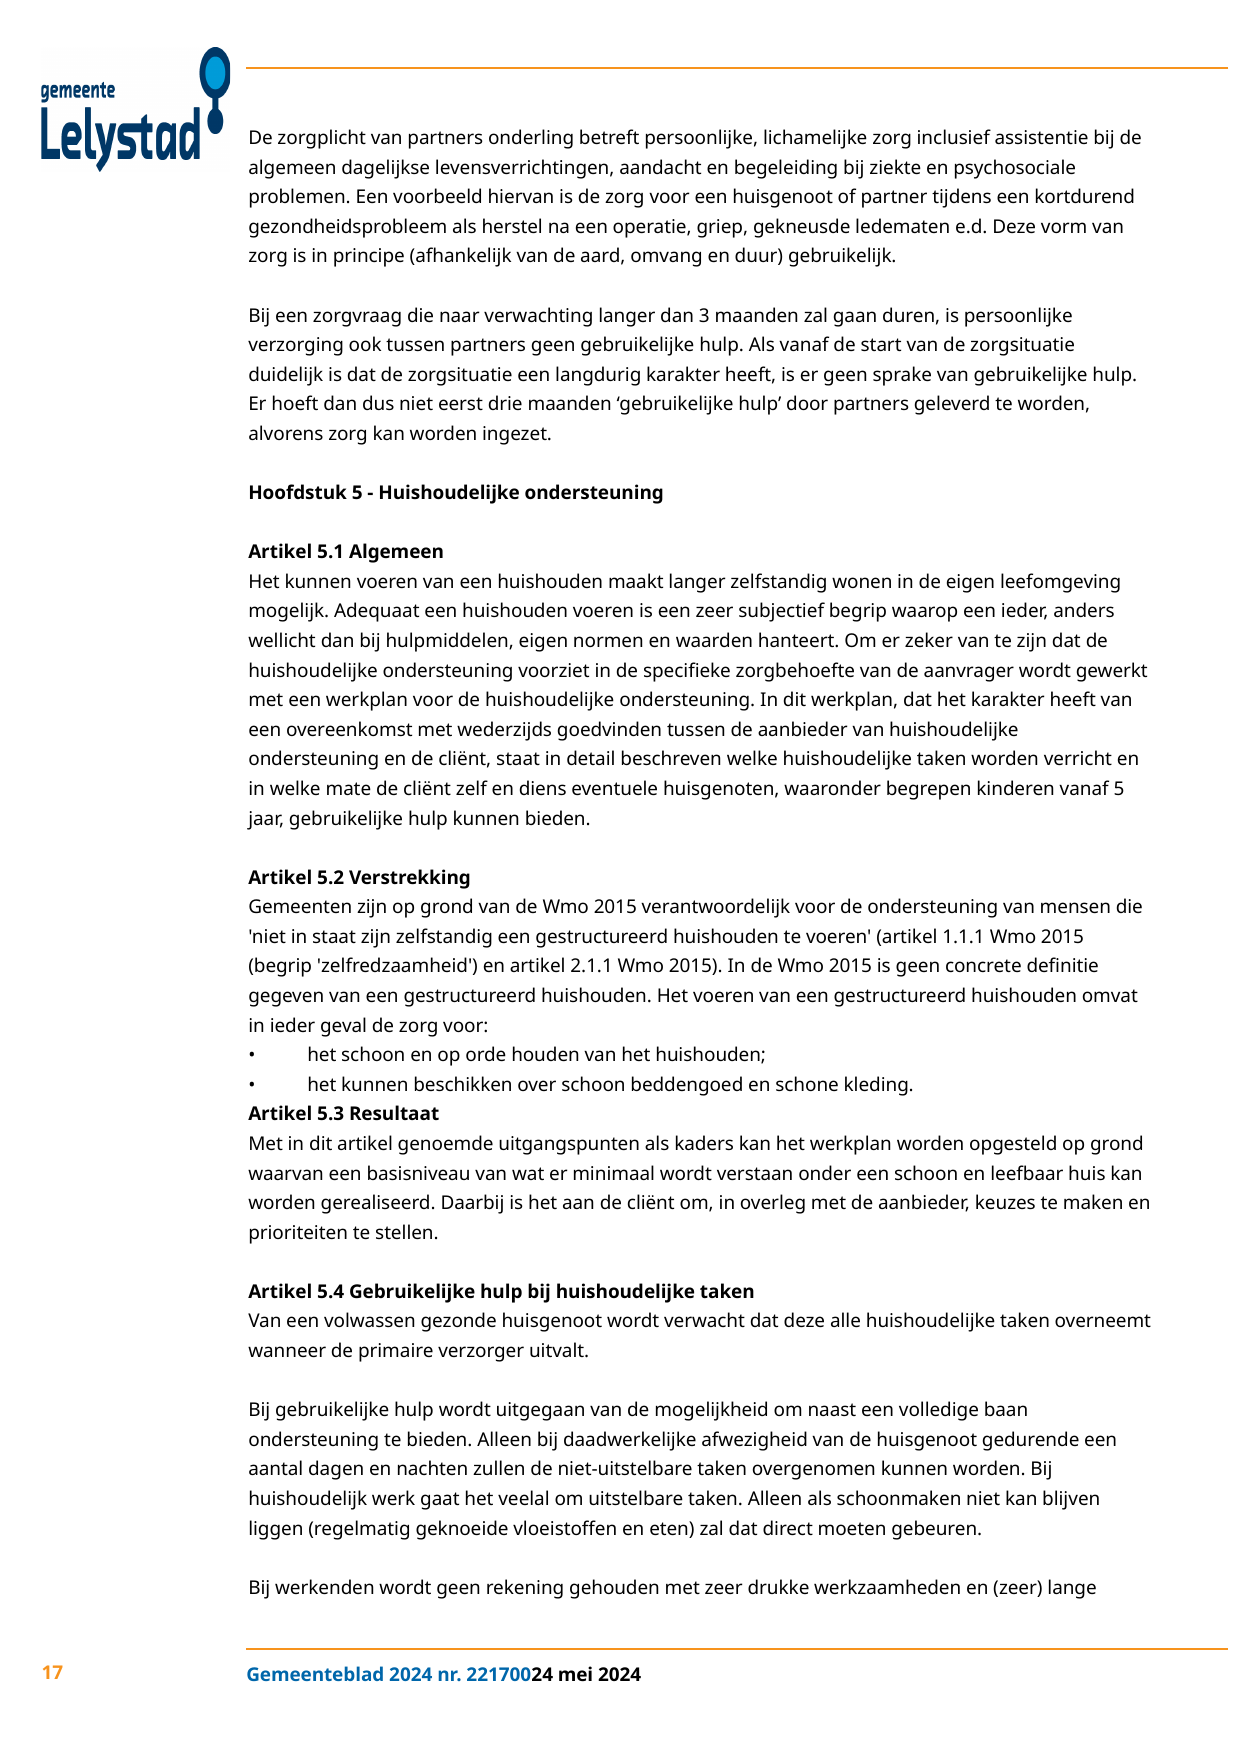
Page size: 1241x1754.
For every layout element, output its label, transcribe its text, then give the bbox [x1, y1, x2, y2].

picture [41, 47, 231, 172]
list het kunnen beschikken over schoon beddengoed en schone kleding. [248, 1071, 1152, 1097]
text Met in dit artikel genoemde uitgangspunten als kaders kan het werkplan worden opgesteld op grond waarvan een basisniveau van wat er minimaal wordt verstaan onder een schoon en leefbaar huis kan worden gerealiseerd. Daarbij is het aan de cliënt om, in overleg met de aanbieder, keuzes te maken en prioriteiten te stellen. [248, 1130, 1152, 1245]
text Artikel 5.1 Algemeen [248, 538, 1152, 564]
text Bij gebruikelijke hulp wordt uitgegaan van de mogelijkheid om naast een volledige baan ondersteuning te bieden. Alleen bij daadwerkelijke afwezigheid van de huisgenoot gedurende een aantal dagen en nachten zullen de niet-uitstelbare taken overgenomen kunnen worden. Bij huishoudelijk werk gaat het veelal om uitstelbare taken. Alleen als schoonmaken niet kan blijven liggen (regelmatig geknoeide vloeistoffen en eten) zal dat direct moeten gebeuren. [248, 1396, 1152, 1541]
text Artikel 5.2 Verstrekking [248, 864, 1152, 890]
text Het kunnen voeren van een huishouden maakt langer zelfstandig wonen in de eigen leefomgeving mogelijk. Adequaat een huishouden voeren is een zeer subjectief begrip waarop een ieder, anders wellicht dan bij hulpmiddelen, eigen normen en waarden hanteert. Om er zeker van te zijn dat de huishoudelijke ondersteuning voorziet in de specifieke zorgbehoefte van de aanvrager wordt gewerkt met een werkplan voor de huishoudelijke ondersteuning. In dit werkplan, dat het karakter heeft van een overeenkomst met wederzijds goedvinden tussen de aanbieder van huishoudelijke ondersteuning en de cliënt, staat in detail beschreven welke huishoudelijke taken worden verricht en in welke mate de cliënt zelf en diens eventuele huisgenoten, waaronder begrepen kinderen vanaf 5 jaar, gebruikelijke hulp kunnen bieden. [248, 568, 1152, 831]
text Artikel 5.4 Gebruikelijke hulp bij huishoudelijke taken [248, 1278, 1152, 1304]
text Bij een zorgvraag die naar verwachting langer dan 3 maanden zal gaan duren, is persoonlijke verzorging ook tussen partners geen gebruikelijke hulp. Als vanaf de start van de zorgsituatie duidelijk is dat de zorgsituatie een langdurig karakter heeft, is er geen sprake van gebruikelijke hulp. Er hoeft dan dus niet eerst drie maanden ‘gebruikelijke hulp’ door partners geleverd te worden, alvorens zorg kan worden ingezet. [248, 302, 1152, 446]
text Hoofdstuk 5 - Huishoudelijke ondersteuning [248, 479, 1152, 505]
list het schoon en op orde houden van het huishouden; [248, 1041, 1152, 1067]
text Van een volwassen gezonde huisgenoot wordt verwacht dat deze alle huishoudelijke taken overneemt wanneer de primaire verzorger uitvalt. [248, 1308, 1152, 1363]
text Gemeenten zijn op grond van de Wmo 2015 verantwoordelijk voor de ondersteuning van mensen die 'niet in staat zijn zelfstandig een gestructureerd huishouden te voeren' (artikel 1.1.1 Wmo 2015 (begrip 'zelfredzaamheid') en artikel 2.1.1 Wmo 2015). In de Wmo 2015 is geen concrete definitie gegeven van een gestructureerd huishouden. Het voeren van een gestructureerd huishouden omvat in ieder geval de zorg voor: [248, 893, 1152, 1038]
text De zorgplicht van partners onderling betreft persoonlijke, lichamelijke zorg inclusief assistentie bij de algemeen dagelijkse levensverrichtingen, aandacht en begeleiding bij ziekte en psychosociale problemen. Een voorbeeld hiervan is de zorg voor een huisgenoot of partner tijdens een kortdurend gezondheidsprobleem als herstel na een operatie, griep, gekneusde ledematen e.d. Deze vorm van zorg is in principe (afhankelijk van de aard, omvang en duur) gebruikelijk. [248, 124, 1152, 268]
text Artikel 5.3 Resultaat [248, 1101, 1152, 1126]
text Bij werkenden wordt geen rekening gehouden met zeer drukke werkzaamheden en (zeer) lange [248, 1574, 1152, 1600]
